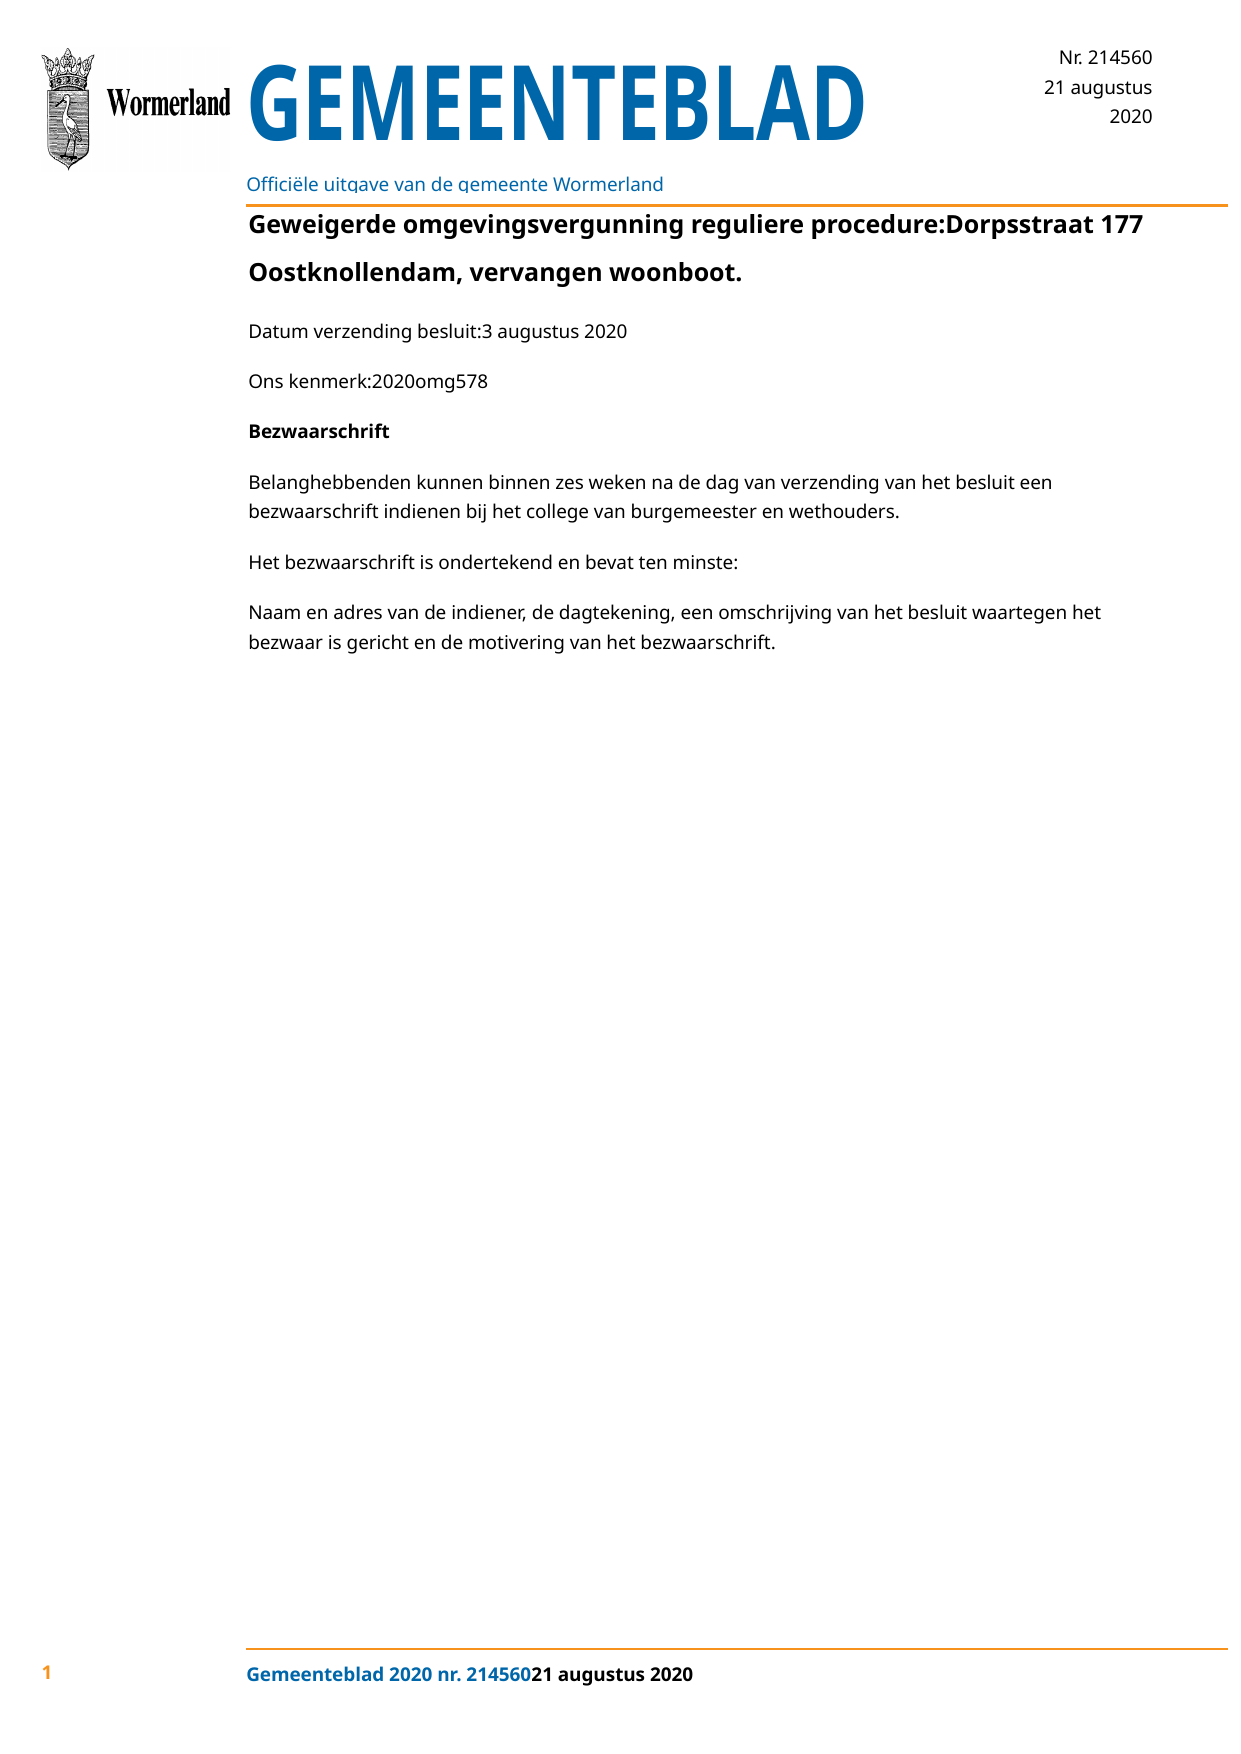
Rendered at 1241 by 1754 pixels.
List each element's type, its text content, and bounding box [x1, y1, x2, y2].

text Naam en adres van de indiener, de dagtekening, een omschrijving van het besluit waartegen het bezwaar is gericht en de motivering van het bezwaarschrift. [248, 599, 1152, 655]
text Bezwaarschrift [248, 419, 1152, 444]
text Belanghebbenden kunnen binnen zes weken na de dag van verzending van het besluit een bezwaarschrift indienen bij het college van burgemeester en wethouders. [248, 469, 1152, 524]
text Ons kenmerk:2020omg578 [248, 368, 1152, 394]
text Geweigerde omgevingsvergunning reguliere procedure:Dorpsstraat 177 Oostknollendam, vervangen woonboot. [248, 207, 1152, 288]
text Datum verzending besluit:3 augustus 2020 [248, 318, 1152, 344]
text Het bezwaarschrift is ondertekend en bevat ten minste: [248, 549, 1152, 575]
picture [41, 47, 231, 172]
